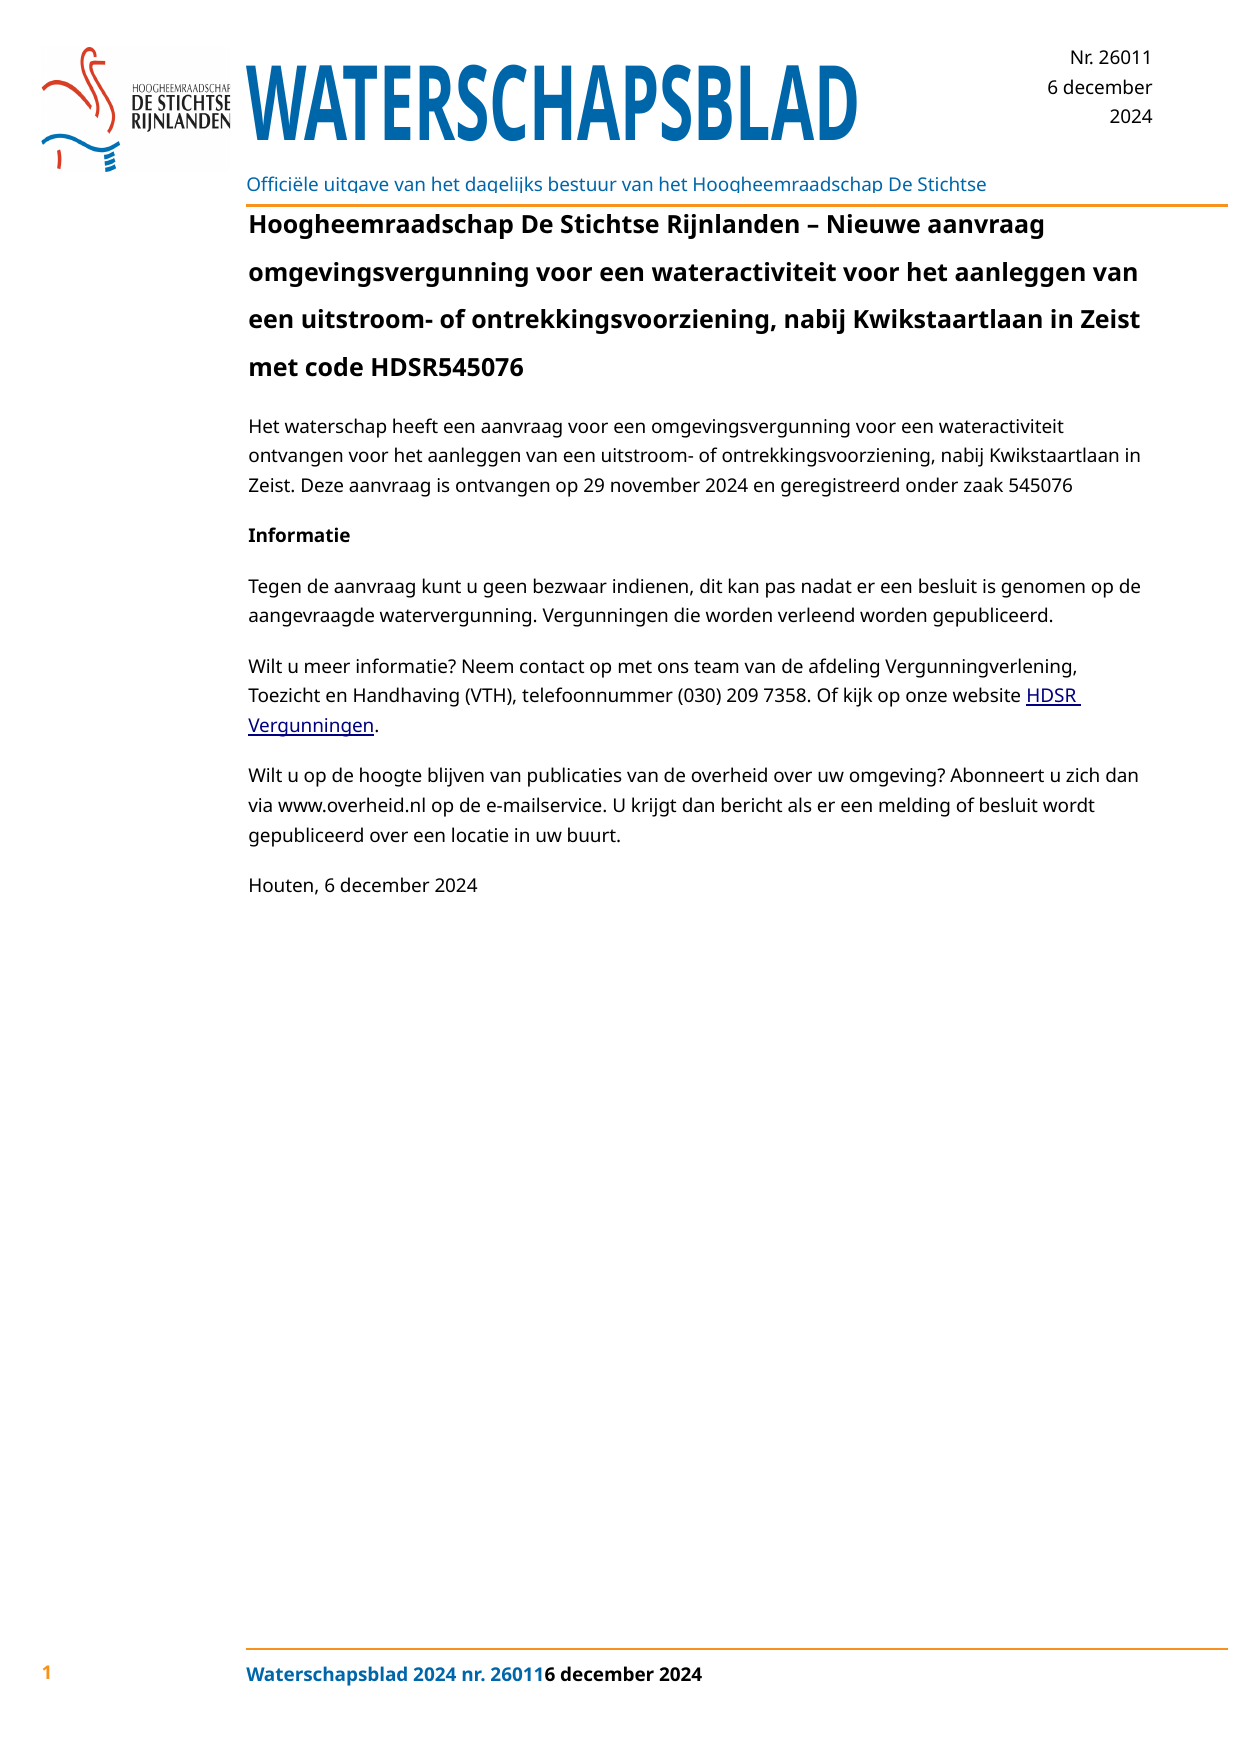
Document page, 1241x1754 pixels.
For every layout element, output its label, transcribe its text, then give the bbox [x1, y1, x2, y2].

text Informatie [248, 523, 1152, 548]
text Tegen de aanvraag kunt u geen bezwaar indienen, dit kan pas nadat er een besluit is genomen op de aangevraagde watervergunning. Vergunningen die worden verleend worden gepubliceerd. [248, 573, 1152, 628]
text Wilt u meer informatie? Neem contact op met ons team van de afdeling Vergunningverlening, Toezicht en Handhaving (VTH), telefoonnummer (030) 209 7358. Of kijk op onze website HDSR Vergunningen. [248, 653, 1152, 738]
picture [41, 47, 231, 172]
text Wilt u op de hoogte blijven van publicaties van de overheid over uw omgeving? Abonneert u zich dan via www.overheid.nl op de e-mailservice. U krijgt dan bericht als er een melding of besluit wordt gepubliceerd over een locatie in uw buurt. [248, 763, 1152, 848]
text Het waterschap heeft een aanvraag voor een omgevingsvergunning voor een wateractiviteit ontvangen voor het aanleggen van een uitstroom- of ontrekkingsvoorziening, nabij Kwikstaartlaan in Zeist. Deze aanvraag is ontvangen op 29 november 2024 en geregistreerd onder zaak 545076 [248, 413, 1152, 498]
text Houten, 6 december 2024 [248, 872, 1152, 898]
text Hoogheemraadschap De Stichtse Rijnlanden – Nieuwe aanvraag omgevingsvergunning voor een wateractiviteit voor het aanleggen van een uitstroom- of ontrekkingsvoorziening, nabij Kwikstaartlaan in Zeist met code HDSR545076 [248, 207, 1152, 384]
